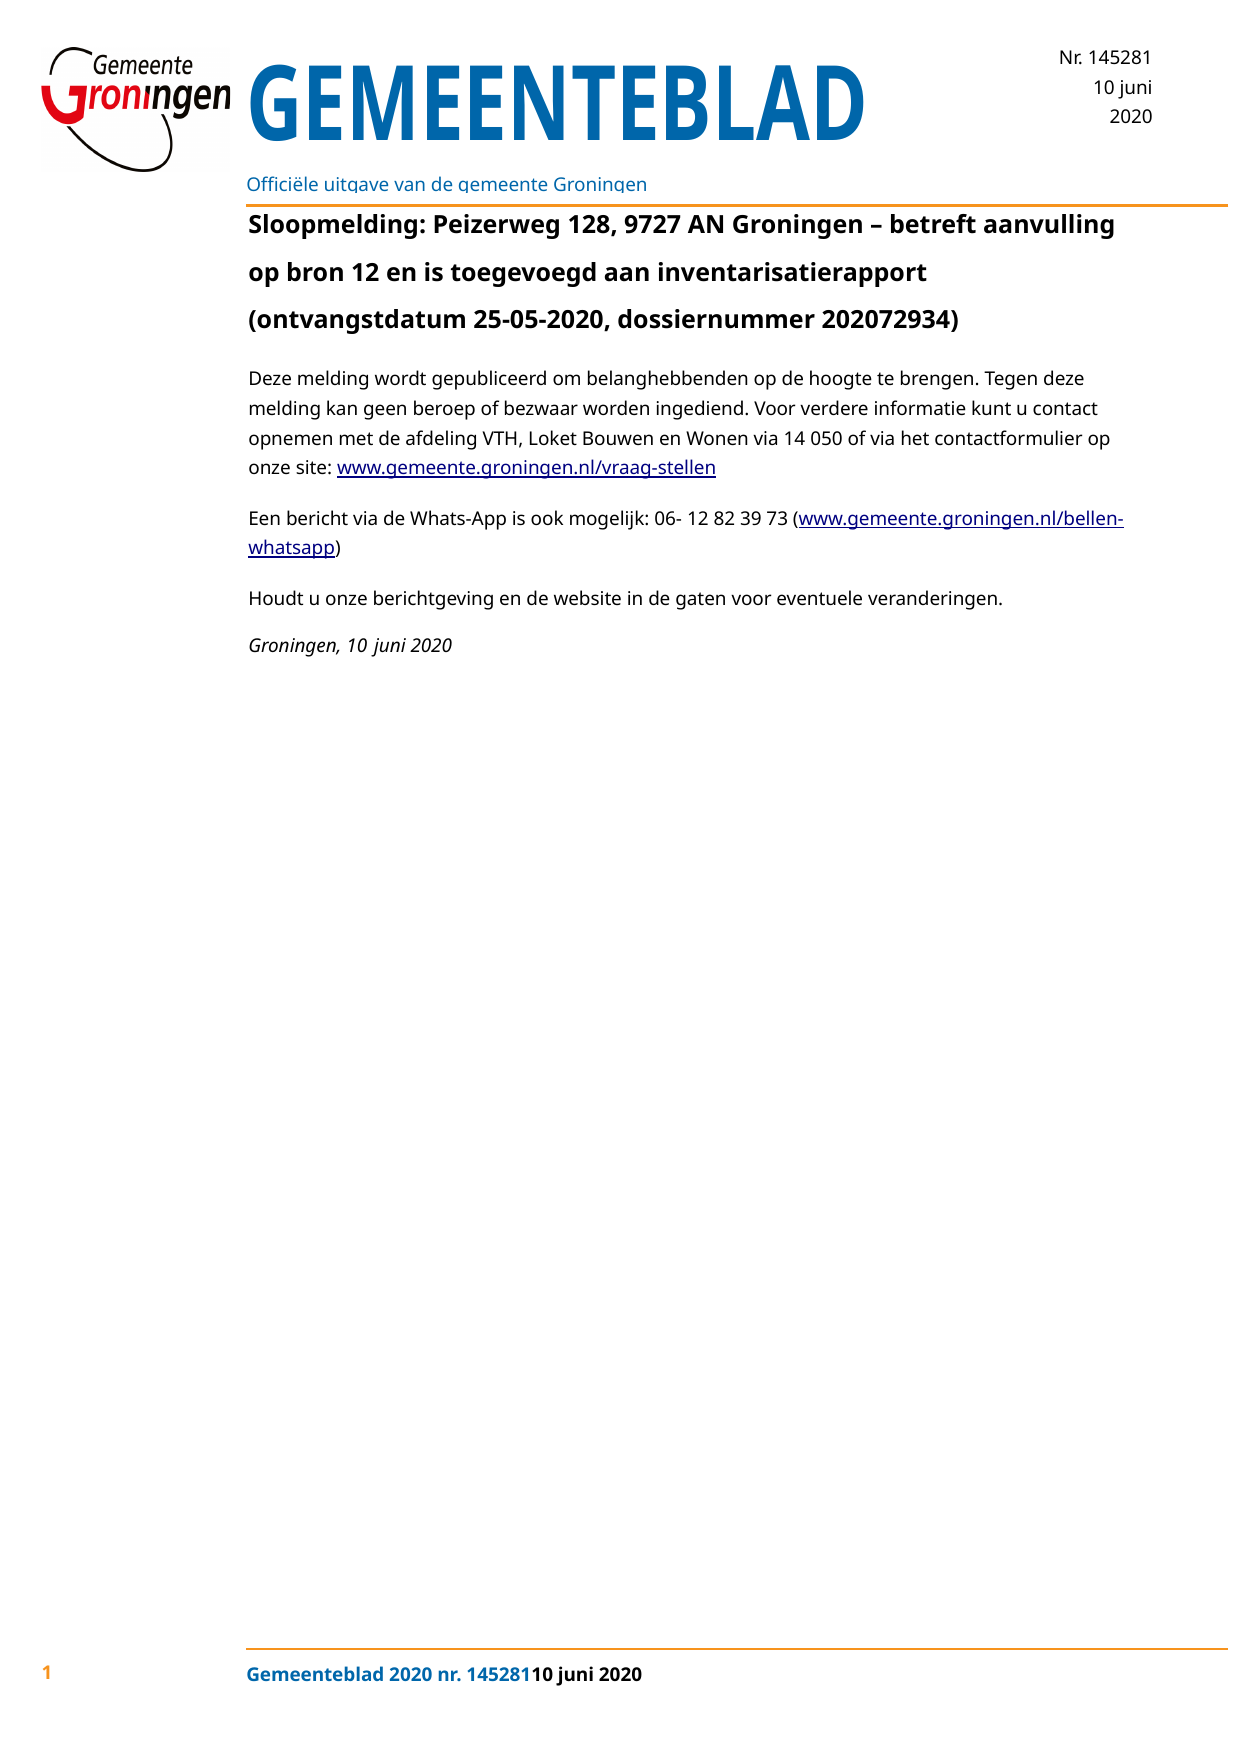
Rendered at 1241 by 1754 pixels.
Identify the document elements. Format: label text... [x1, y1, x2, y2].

text Een bericht via de Whats-App is ook mogelijk: 06- 12 82 39 73 (www.gemeente.groningen.nl/bellen-whatsapp) [248, 505, 1152, 560]
text Sloopmelding: Peizerweg 128, 9727 AN Groningen – betreft aanvulling op bron 12 en is toegevoegd aan inventarisatierapport (ontvangstdatum 25-05-2020, dossiernummer 202072934) [248, 207, 1152, 336]
text Houdt u onze berichtgeving en de website in de gaten voor eventuele veranderingen. [248, 585, 1152, 610]
text Deze melding wordt gepubliceerd om belanghebbenden op de hoogte te brengen. Tegen deze melding kan geen beroep of bezwaar worden ingediend. Voor verdere informatie kunt u contact opnemen met de afdeling VTH, Loket Bouwen en Wonen via 14 050 of via het contactformulier op onze site: www.gemeente.groningen.nl/vraag-stellen [248, 366, 1152, 480]
text Groningen, 10 juni 2020 [248, 632, 1152, 658]
picture [41, 47, 231, 172]
